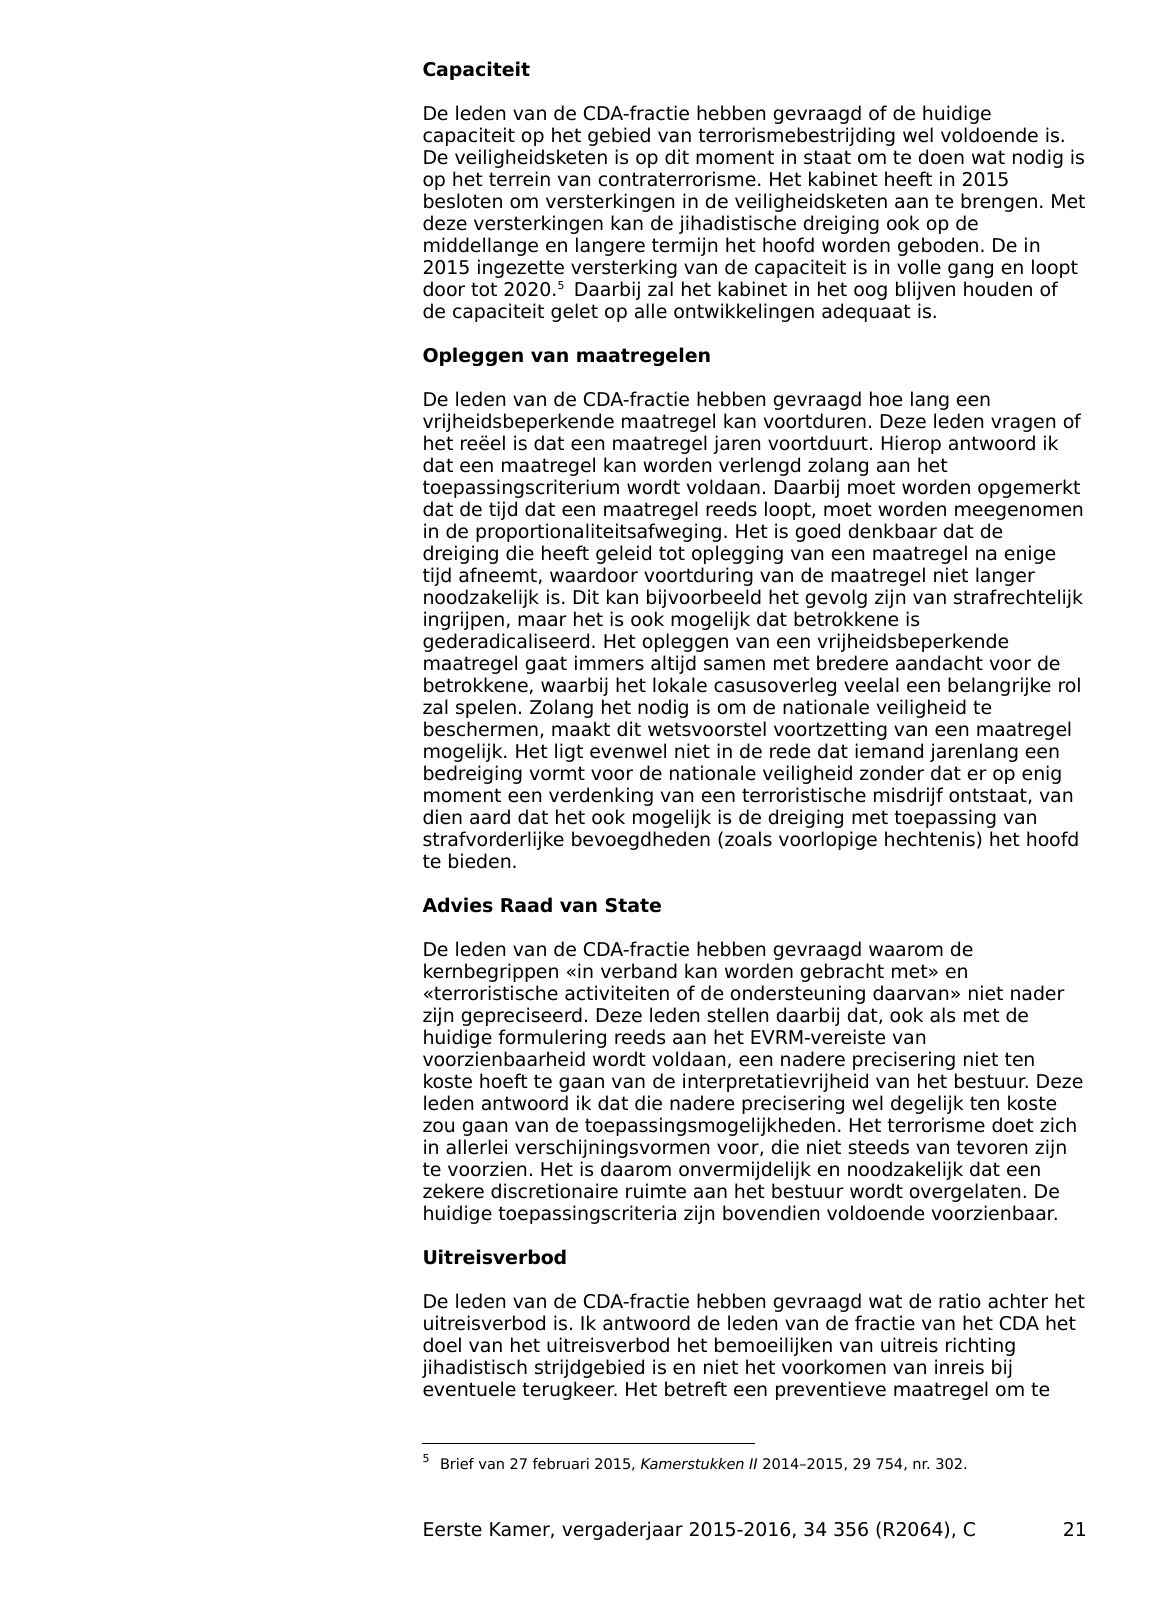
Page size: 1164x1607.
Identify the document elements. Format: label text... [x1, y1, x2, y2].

text De leden van de CDA-fractie hebben gevraagd of de huidige capaciteit op het gebied van terrorismebestrijding wel voldoende is. De veiligheidsketen is op dit moment in staat om te doen wat nodig is op het terrein van contraterrorisme. Het kabinet heeft in 2015 besloten om versterkingen in de veiligheidsketen aan te brengen. Met deze versterkingen kan de jihadistische dreiging ook op de middellange en langere termijn het hoofd worden geboden. De in 2015 ingezette versterking van de capaciteit is in volle gang en loopt door tot 2020. Daarbij zal het kabinet in het oog blijven houden of de capaciteit gelet op alle ontwikkelingen adequaat is. [422, 103, 1087, 323]
text De leden van de CDA-fractie hebben gevraagd wat de ratio achter het uitreisverbod is. Ik antwoord de leden van de fractie van het CDA het doel van het uitreisverbod het bemoeilijken van uitreis richting jihadistisch strijdgebied is en niet het voorkomen van inreis bij eventuele terugkeer. Het betreft een preventieve maatregel om te [422, 1291, 1087, 1401]
text Brief van 27 februari 2015, Kamerstukken II 2014–2015, 29 754, nr. 302. [422, 1452, 1087, 1474]
subtitle Opleggen van maatregelen [422, 345, 1087, 367]
text De leden van de CDA-fractie hebben gevraagd waarom de kernbegrippen «in verband kan worden gebracht met» en «terroristische activiteiten of de ondersteuning daarvan» niet nader zijn gepreciseerd. Deze leden stellen daarbij dat, ook als met de huidige formulering reeds aan het EVRM-vereiste van voorzienbaarheid wordt voldaan, een nadere precisering niet ten koste hoeft te gaan van de interpretatievrijheid van het bestuur. Deze leden antwoord ik dat die nadere precisering wel degelijk ten koste zou gaan van de toepassingsmogelijkheden. Het terrorisme doet zich in allerlei verschijningsvormen voor, die niet steeds van tevoren zijn te voorzien. Het is daarom onvermijdelijk en noodzakelijk dat een zekere discretionaire ruimte aan het bestuur wordt overgelaten. De huidige toepassingscriteria zijn bovendien voldoende voorzienbaar. [422, 939, 1087, 1225]
text De leden van de CDA-fractie hebben gevraagd hoe lang een vrijheidsbeperkende maatregel kan voortduren. Deze leden vragen of het reëel is dat een maatregel jaren voortduurt. Hierop antwoord ik dat een maatregel kan worden verlengd zolang aan het toepassingscriterium wordt voldaan. Daarbij moet worden opgemerkt dat de tijd dat een maatregel reeds loopt, moet worden meegenomen in de proportionaliteitsafweging. Het is goed denkbaar dat de dreiging die heeft geleid tot oplegging van een maatregel na enige tijd afneemt, waardoor voortduring van de maatregel niet langer noodzakelijk is. Dit kan bijvoorbeeld het gevolg zijn van strafrechtelijk ingrijpen, maar het is ook mogelijk dat betrokkene is gederadicaliseerd. Het opleggen van een vrijheidsbeperkende maatregel gaat immers altijd samen met bredere aandacht voor de betrokkene, waarbij het lokale casusoverleg veelal een belangrijke rol zal spelen. Zolang het nodig is om de nationale veiligheid te beschermen, maakt dit wetsvoorstel voortzetting van een maatregel mogelijk. Het ligt evenwel niet in de rede dat iemand jarenlang een bedreiging vormt voor de nationale veiligheid zonder dat er op enig moment een verdenking van een terroristische misdrijf ontstaat, van dien aard dat het ook mogelijk is de dreiging met toepassing van strafvorderlijke bevoegdheden (zoals voorlopige hechtenis) het hoofd te bieden. [422, 389, 1087, 873]
subtitle Capaciteit [422, 59, 1087, 81]
subtitle Advies Raad van State [422, 895, 1087, 917]
subtitle Uitreisverbod [422, 1247, 1087, 1269]
